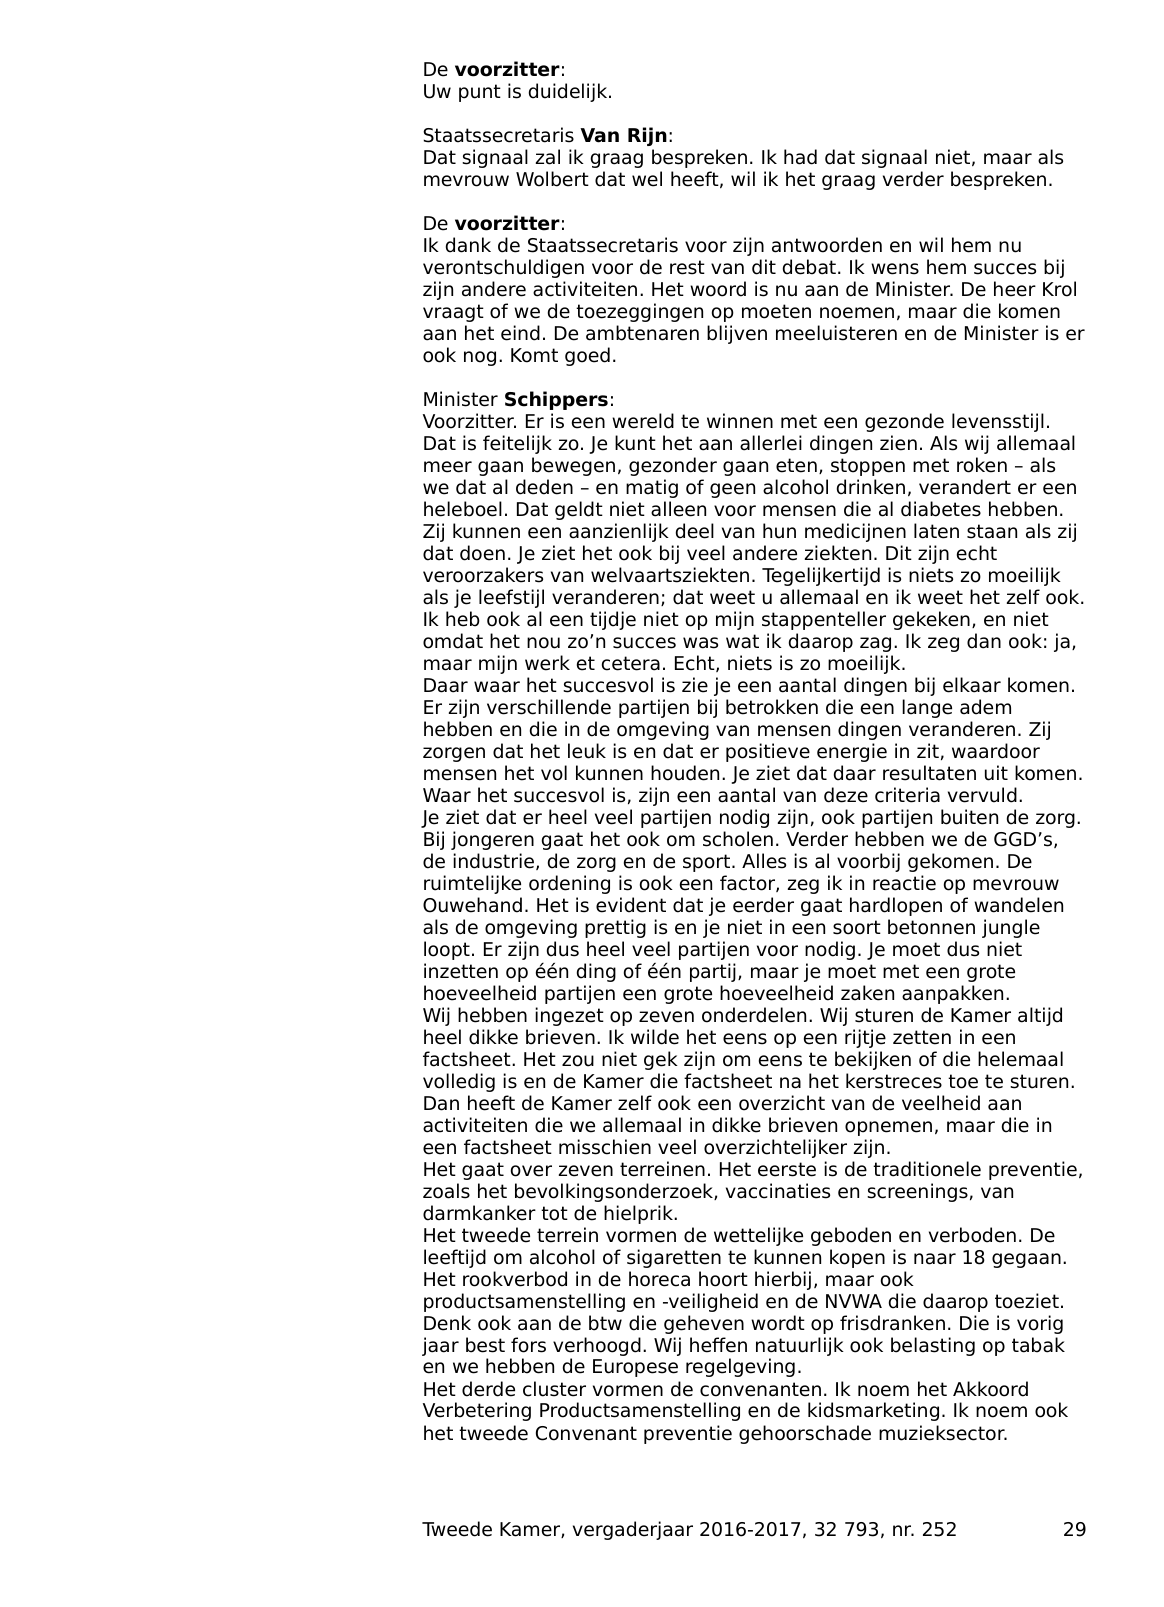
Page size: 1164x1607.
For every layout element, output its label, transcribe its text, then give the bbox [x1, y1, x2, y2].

text Het tweede terrein vormen de wettelijke geboden en verboden. De leeftijd om alcohol of sigaretten te kunnen kopen is naar 18 gegaan. Het rookverbod in de horeca hoort hierbij, maar ook productsamenstelling en -veiligheid en de NVWA die daarop toeziet. Denk ook aan de btw die geheven wordt op frisdranken. Die is vorig jaar best fors verhoogd. Wij heffen natuurlijk ook belasting op tabak en we hebben de Europese regelgeving. [422, 1224, 1087, 1378]
text Minister Schippers: [422, 389, 1087, 411]
text Staatssecretaris Van Rijn: [422, 125, 1087, 147]
text Ik dank de Staatssecretaris voor zijn antwoorden en wil hem nu verontschuldigen voor de rest van dit debat. Ik wens hem succes bij zijn andere activiteiten. Het woord is nu aan de Minister. De heer Krol vraagt of we de toezeggingen op moeten noemen, maar die komen aan het eind. De ambtenaren blijven meeluisteren en de Minister is er ook nog. Komt goed. [422, 235, 1087, 367]
text Wij hebben ingezet op zeven onderdelen. Wij sturen de Kamer altijd heel dikke brieven. Ik wilde het eens op een rijtje zetten in een factsheet. Het zou niet gek zijn om eens te bekijken of die helemaal volledig is en de Kamer die factsheet na het kerstreces toe te sturen. Dan heeft de Kamer zelf ook een overzicht van de veelheid aan activiteiten die we allemaal in dikke brieven opnemen, maar die in een factsheet misschien veel overzichtelijker zijn. [422, 1005, 1087, 1159]
text Uw punt is duidelijk. [422, 81, 1087, 103]
text Je ziet dat er heel veel partijen nodig zijn, ook partijen buiten de zorg. Bij jongeren gaat het ook om scholen. Verder hebben we de GGD’s, de industrie, de zorg en de sport. Alles is al voorbij gekomen. De ruimtelijke ordening is ook een factor, zeg ik in reactie op mevrouw Ouwehand. Het is evident dat je eerder gaat hardlopen of wandelen als de omgeving prettig is en je niet in een soort betonnen jungle loopt. Er zijn dus heel veel partijen voor nodig. Je moet dus niet inzetten op één ding of één partij, maar je moet met een grote hoeveelheid partijen een grote hoeveelheid zaken aanpakken. [422, 807, 1087, 1005]
text Daar waar het succesvol is zie je een aantal dingen bij elkaar komen. Er zijn verschillende partijen bij betrokken die een lange adem hebben en die in de omgeving van mensen dingen veranderen. Zij zorgen dat het leuk is en dat er positieve energie in zit, waardoor mensen het vol kunnen houden. Je ziet dat daar resultaten uit komen. Waar het succesvol is, zijn een aantal van deze criteria vervuld. [422, 675, 1087, 807]
text Het gaat over zeven terreinen. Het eerste is de traditionele preventie, zoals het bevolkingsonderzoek, vaccinaties en screenings, van darmkanker tot de hielprik. [422, 1159, 1087, 1224]
text De voorzitter: [422, 59, 1087, 81]
text Voorzitter. Er is een wereld te winnen met een gezonde levensstijl. Dat is feitelijk zo. Je kunt het aan allerlei dingen zien. Als wij allemaal meer gaan bewegen, gezonder gaan eten, stoppen met roken – als we dat al deden – en matig of geen alcohol drinken, verandert er een heleboel. Dat geldt niet alleen voor mensen die al diabetes hebben. Zij kunnen een aanzienlijk deel van hun medicijnen laten staan als zij dat doen. Je ziet het ook bij veel andere ziekten. Dit zijn echt veroorzakers van welvaartsziekten. Tegelijkertijd is niets zo moeilijk als je leefstijl veranderen; dat weet u allemaal en ik weet het zelf ook. Ik heb ook al een tijdje niet op mijn stappenteller gekeken, en niet omdat het nou zo’n succes was wat ik daarop zag. Ik zeg dan ook: ja, maar mijn werk et cetera. Echt, niets is zo moeilijk. [422, 411, 1087, 675]
text Dat signaal zal ik graag bespreken. Ik had dat signaal niet, maar als mevrouw Wolbert dat wel heeft, wil ik het graag verder bespreken. [422, 147, 1087, 191]
text Het derde cluster vormen de convenanten. Ik noem het Akkoord Verbetering Productsamenstelling en de kidsmarketing. Ik noem ook het tweede Convenant preventie gehoorschade muzieksector. [422, 1378, 1087, 1444]
text De voorzitter: [422, 213, 1087, 235]
